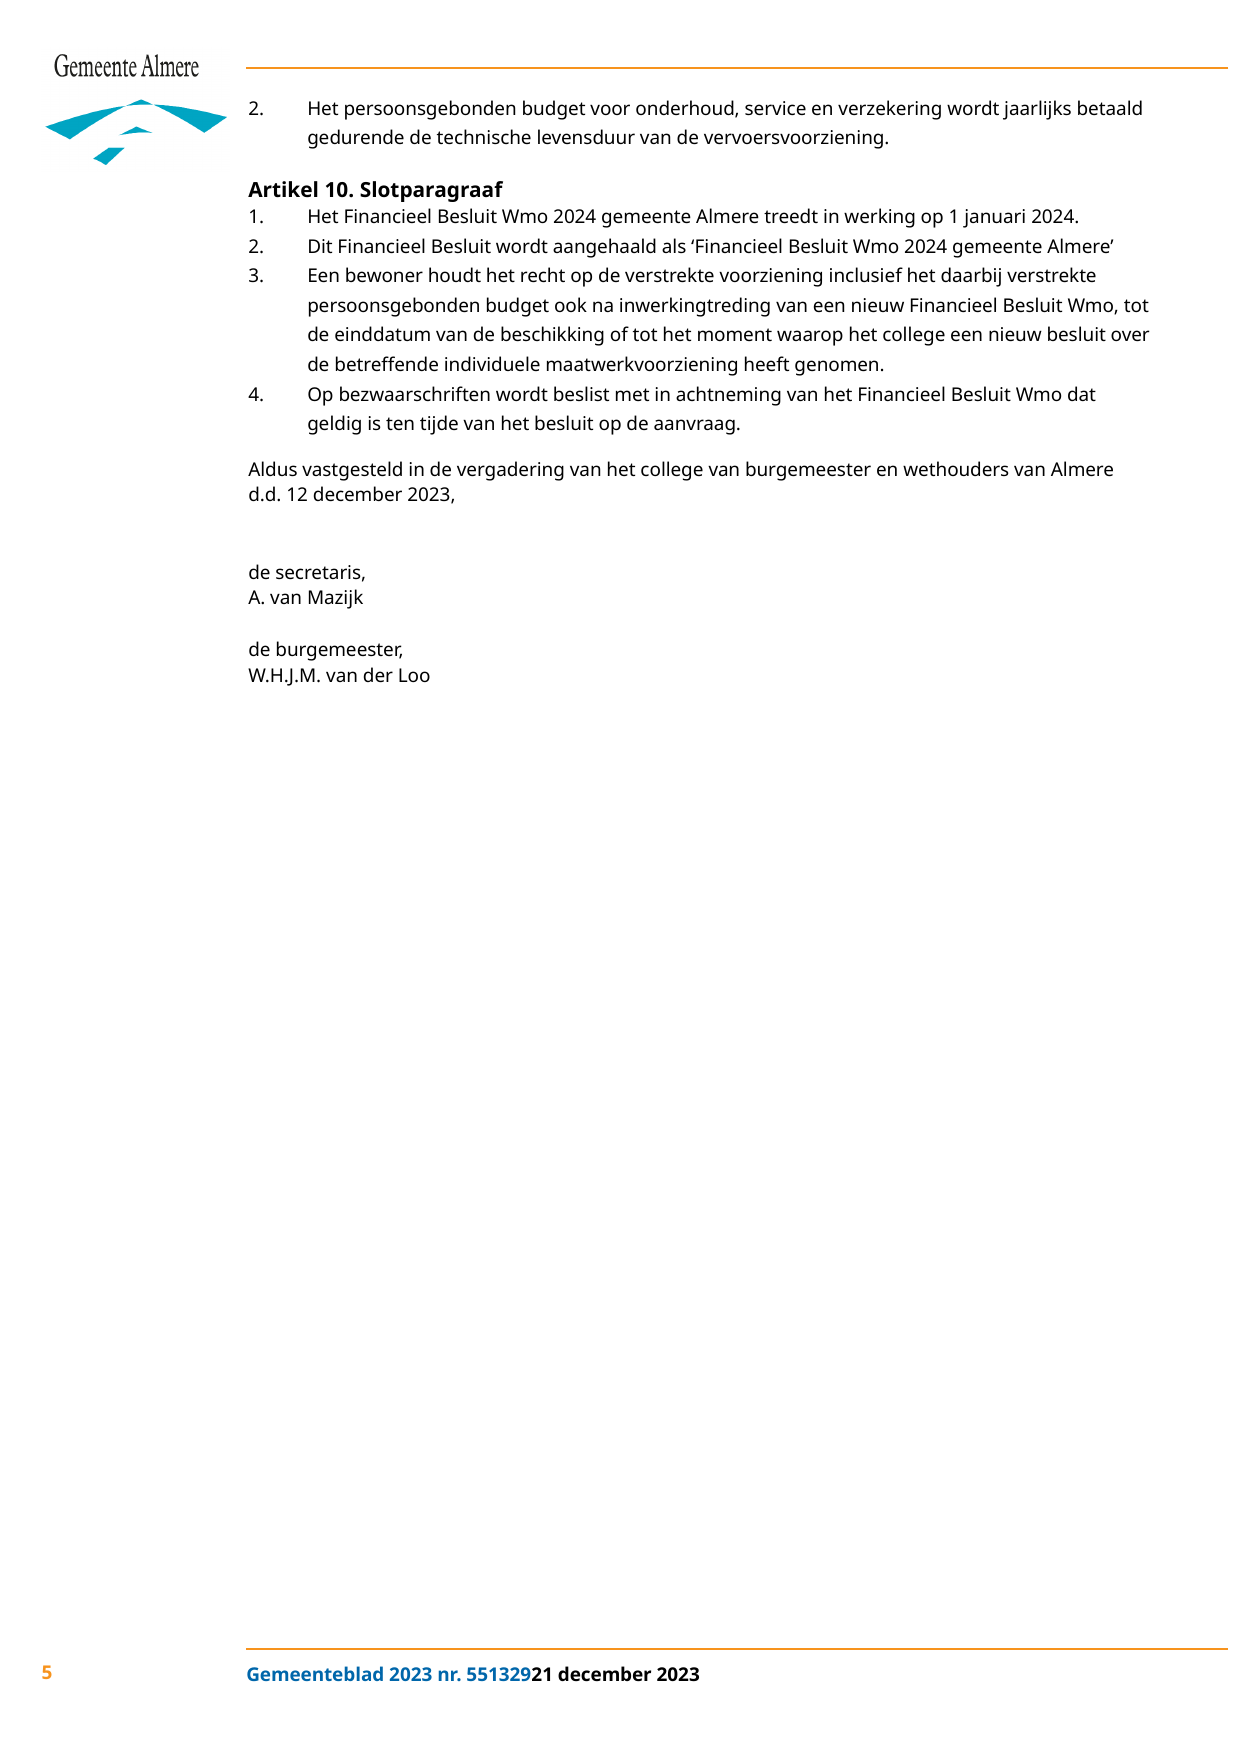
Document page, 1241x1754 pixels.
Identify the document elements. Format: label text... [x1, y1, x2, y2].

text de secretaris, [248, 559, 1152, 584]
list Het Financieel Besluit Wmo 2024 gemeente Almere treedt in werking op 1 januari 2024. [248, 203, 1152, 229]
text A. van Mazijk [248, 584, 1152, 610]
list Op bezwaarschriften wordt beslist met in achtneming van het Financieel Besluit Wmo dat geldig is ten tijde van het besluit op de aanvraag. [248, 381, 1152, 436]
picture [41, 47, 231, 172]
text W.H.J.M. van der Loo [248, 662, 1152, 687]
list Een bewoner houdt het recht op de verstrekte voorziening inclusief het daarbij verstrekte persoonsgebonden budget ook na inwerkingtreding van een nieuw Financieel Besluit Wmo, tot de einddatum van de beschikking of tot het moment waarop het college een nieuw besluit over de betreffende individuele maatwerkvoorziening heeft genomen. [248, 262, 1152, 377]
list Het persoonsgebonden budget voor onderhoud, service en verzekering wordt jaarlijks betaald gedurende de technische levensduur van de vervoersvoorziening. [248, 95, 1152, 150]
text de burgemeester, [248, 636, 1152, 662]
list Dit Financieel Besluit wordt aangehaald als ‘Financieel Besluit Wmo 2024 gemeente Almere’ [248, 233, 1152, 258]
text Artikel 10. Slotparagraaf [248, 175, 1152, 203]
text Aldus vastgesteld in de vergadering van het college van burgemeester en wethouders van Almere d.d. 12 december 2023, [248, 456, 1152, 507]
